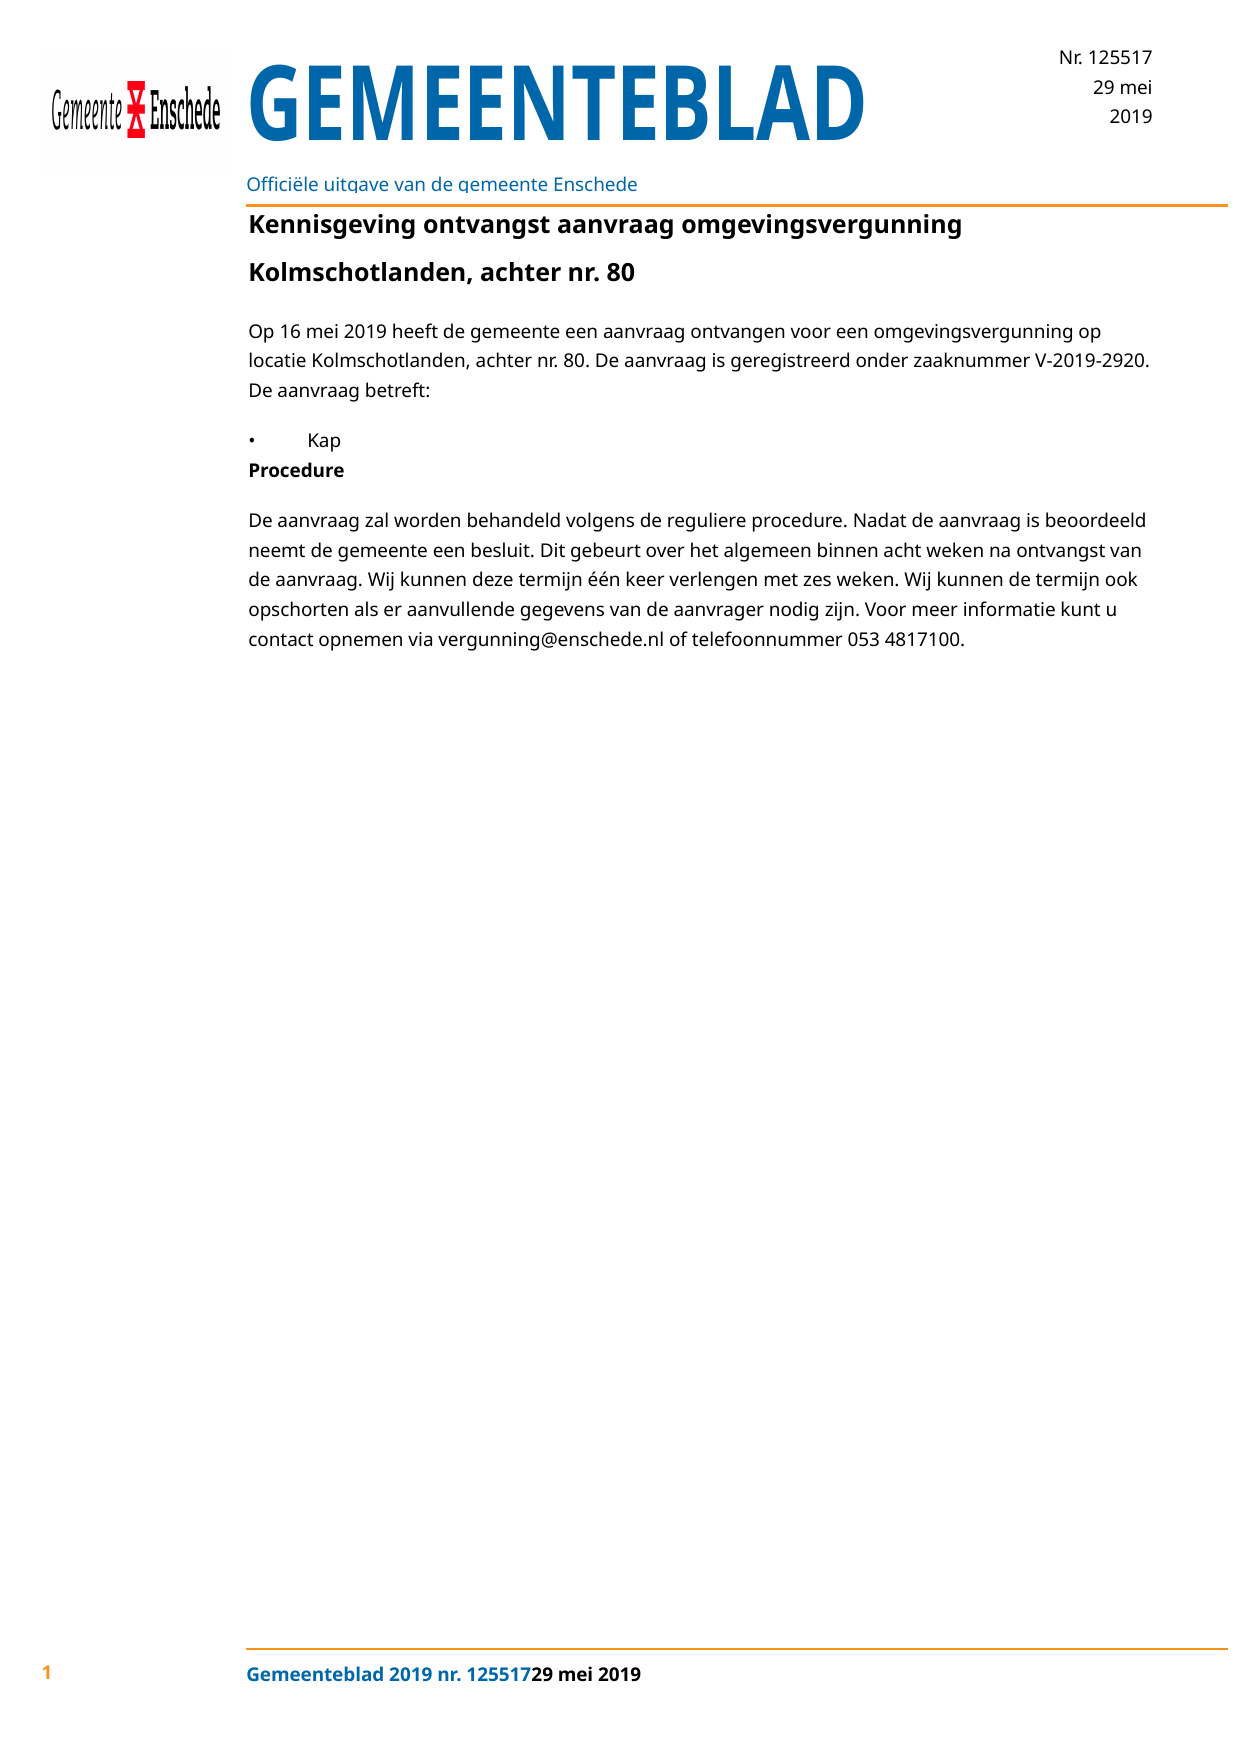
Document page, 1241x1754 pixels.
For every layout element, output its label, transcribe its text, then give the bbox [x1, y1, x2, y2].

text Op 16 mei 2019 heeft de gemeente een aanvraag ontvangen voor een omgevingsvergunning op locatie Kolmschotlanden, achter nr. 80. De aanvraag is geregistreerd onder zaaknummer V-2019-2920. De aanvraag betreft: [248, 318, 1152, 403]
text Kennisgeving ontvangst aanvraag omgevingsvergunning Kolmschotlanden, achter nr. 80 [248, 207, 1152, 288]
list Kap [248, 427, 1152, 453]
text De aanvraag zal worden behandeld volgens de reguliere procedure. Nadat de aanvraag is beoordeeld neemt de gemeente een besluit. Dit gebeurt over het algemeen binnen acht weken na ontvangst van de aanvraag. Wij kunnen deze termijn één keer verlengen met zes weken. Wij kunnen de termijn ook opschorten als er aanvullende gegevens van de aanvrager nodig zijn. Voor meer informatie kunt u contact opnemen via vergunning@enschede.nl of telefoonnummer 053 4817100. [248, 507, 1152, 652]
text Procedure [248, 457, 1152, 483]
picture [41, 47, 231, 172]
